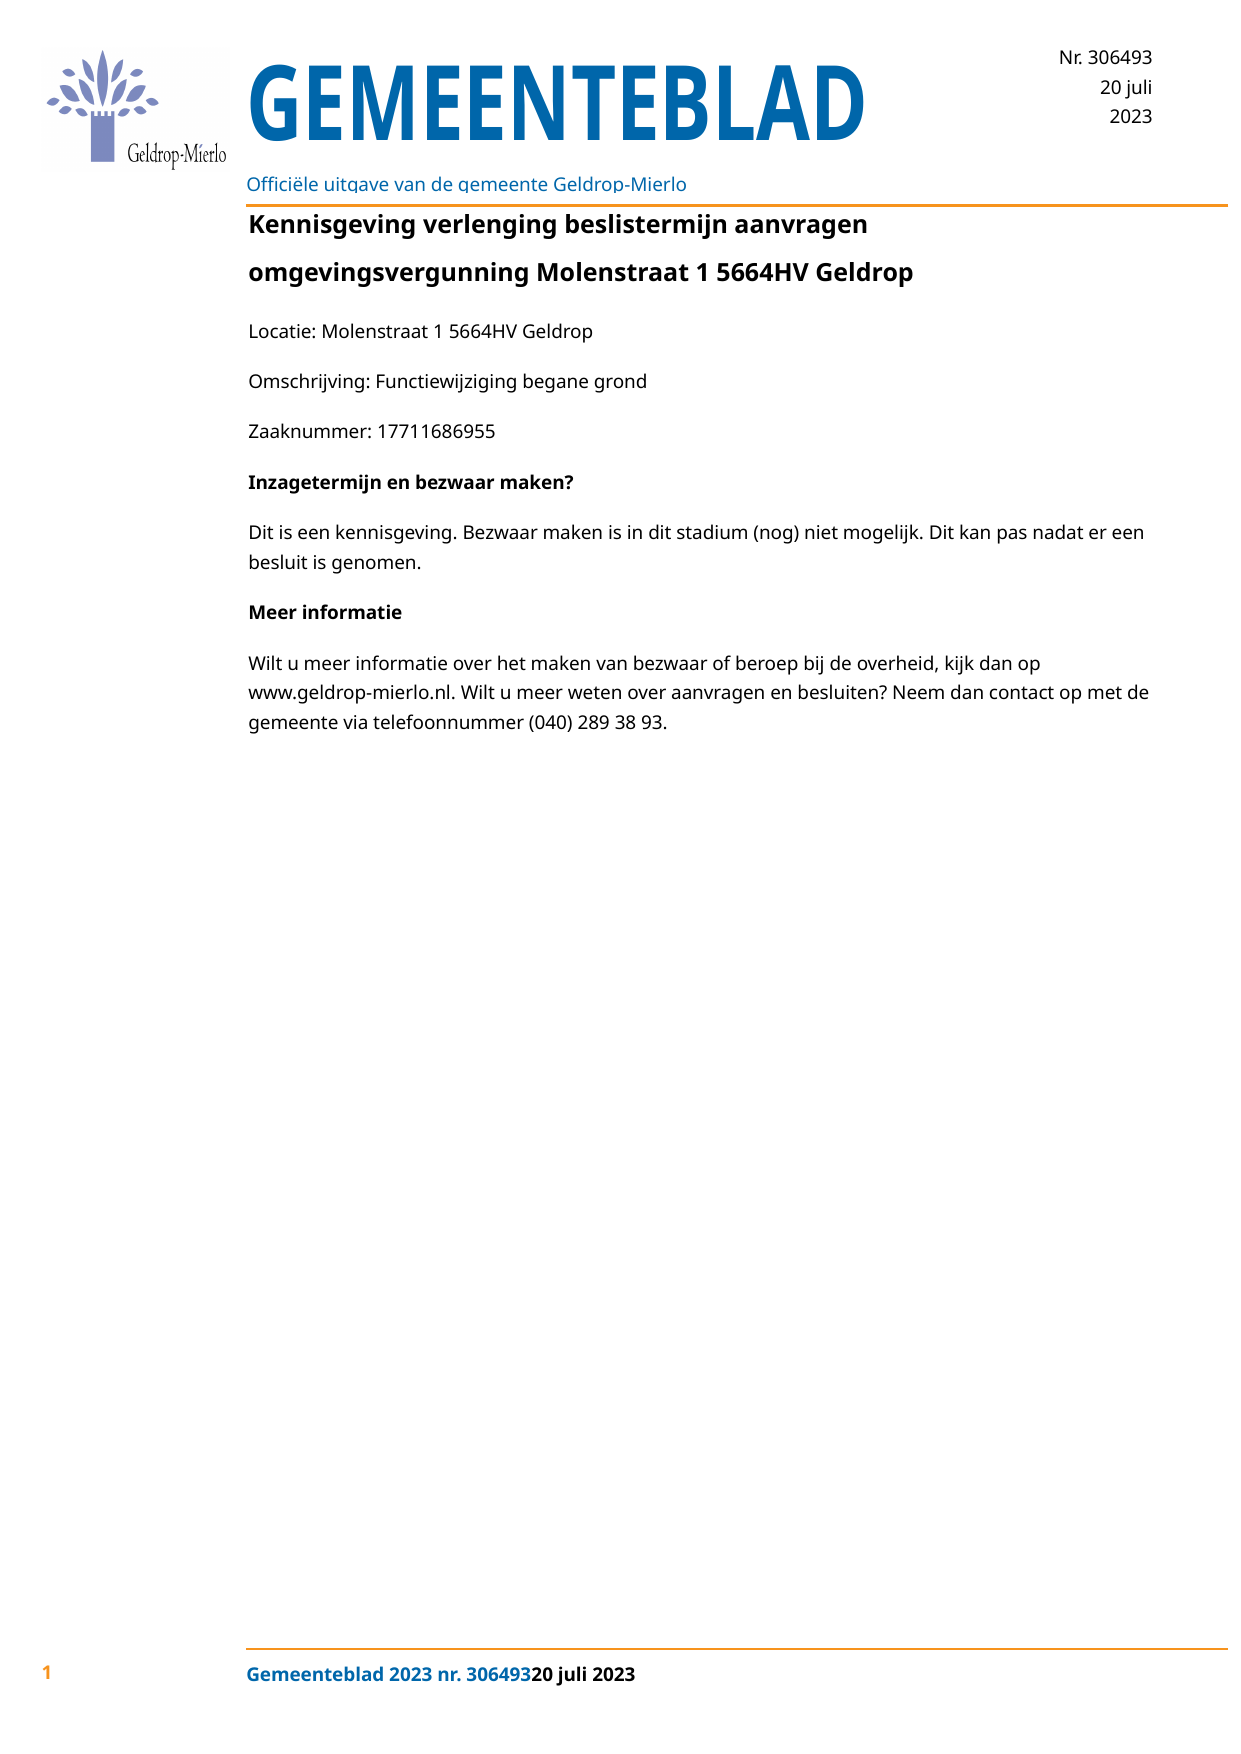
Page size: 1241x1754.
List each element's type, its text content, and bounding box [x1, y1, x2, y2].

text Meer informatie [248, 599, 1152, 625]
text Kennisgeving verlenging beslistermijn aanvragen omgevingsvergunning Molenstraat 1 5664HV Geldrop [248, 207, 1152, 288]
text Zaaknummer: 17711686955 [248, 419, 1152, 444]
picture [41, 47, 231, 172]
text Inzagetermijn en bezwaar maken? [248, 469, 1152, 495]
text Omschrijving: Functiewijziging begane grond [248, 368, 1152, 394]
text Dit is een kennisgeving. Bezwaar maken is in dit stadium (nog) niet mogelijk. Dit kan pas nadat er een besluit is genomen. [248, 519, 1152, 575]
text Locatie: Molenstraat 1 5664HV Geldrop [248, 318, 1152, 344]
text Wilt u meer informatie over het maken van bezwaar of beroep bij de overheid, kijk dan op www.geldrop-mierlo.nl. Wilt u meer weten over aanvragen en besluiten? Neem dan contact op met de gemeente via telefoonnummer (040) 289 38 93. [248, 650, 1152, 735]
